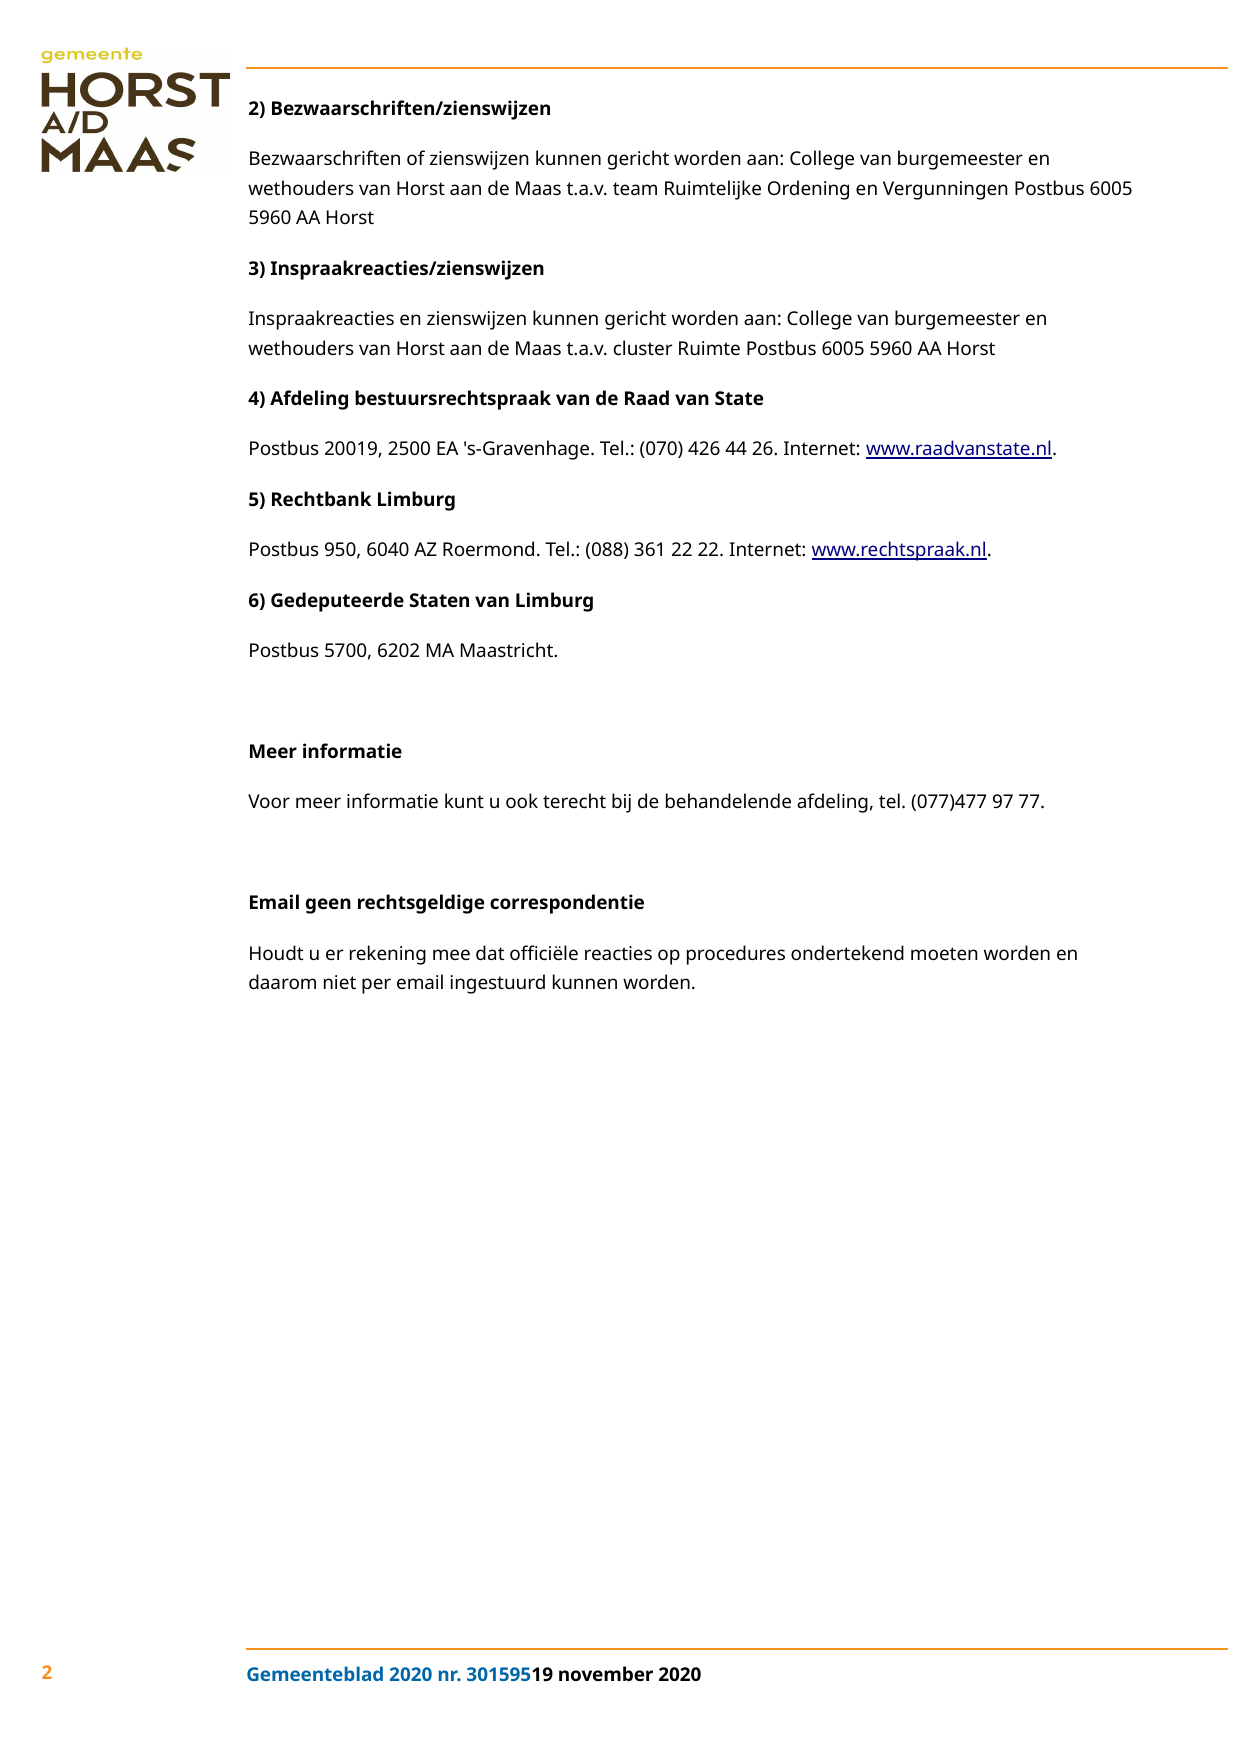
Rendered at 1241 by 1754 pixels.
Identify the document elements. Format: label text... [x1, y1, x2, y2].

text Voor meer informatie kunt u ook terecht bij de behandelende afdeling, tel. (077)477 97 77. [248, 788, 1152, 814]
text Postbus 950, 6040 AZ Roermond. Tel.: (088) 361 22 22. Internet: www.rechtspraak.nl. [248, 536, 1152, 562]
text 4) Afdeling bestuursrechtspraak van de Raad van State [248, 385, 1152, 411]
text 3) Inspraakreacties/zienswijzen [248, 255, 1152, 281]
text 2) Bezwaarschriften/zienswijzen [248, 95, 1152, 121]
text Postbus 5700, 6202 MA Maastricht. [248, 637, 1152, 663]
text Postbus 20019, 2500 EA 's-Gravenhage. Tel.: (070) 426 44 26. Internet: www.raadvanstate.nl. [248, 436, 1152, 461]
text 5) Rechtbank Limburg [248, 486, 1152, 512]
text Email geen rechtsgeldige correspondentie [248, 889, 1152, 915]
text Inspraakreacties en zienswijzen kunnen gericht worden aan: College van burgemeester en wethouders van Horst aan de Maas t.a.v. cluster Ruimte Postbus 6005 5960 AA Horst [248, 305, 1152, 361]
text Meer informatie [248, 738, 1152, 764]
text Houdt u er rekening mee dat officiële reacties op procedures ondertekend moeten worden en daarom niet per email ingestuurd kunnen worden. [248, 940, 1152, 995]
text 6) Gedeputeerde Staten van Limburg [248, 587, 1152, 613]
text Bezwaarschriften of zienswijzen kunnen gericht worden aan: College van burgemeester en wethouders van Horst aan de Maas t.a.v. team Ruimtelijke Ordening en Vergunningen Postbus 6005 5960 AA Horst [248, 145, 1152, 230]
picture [41, 47, 231, 172]
